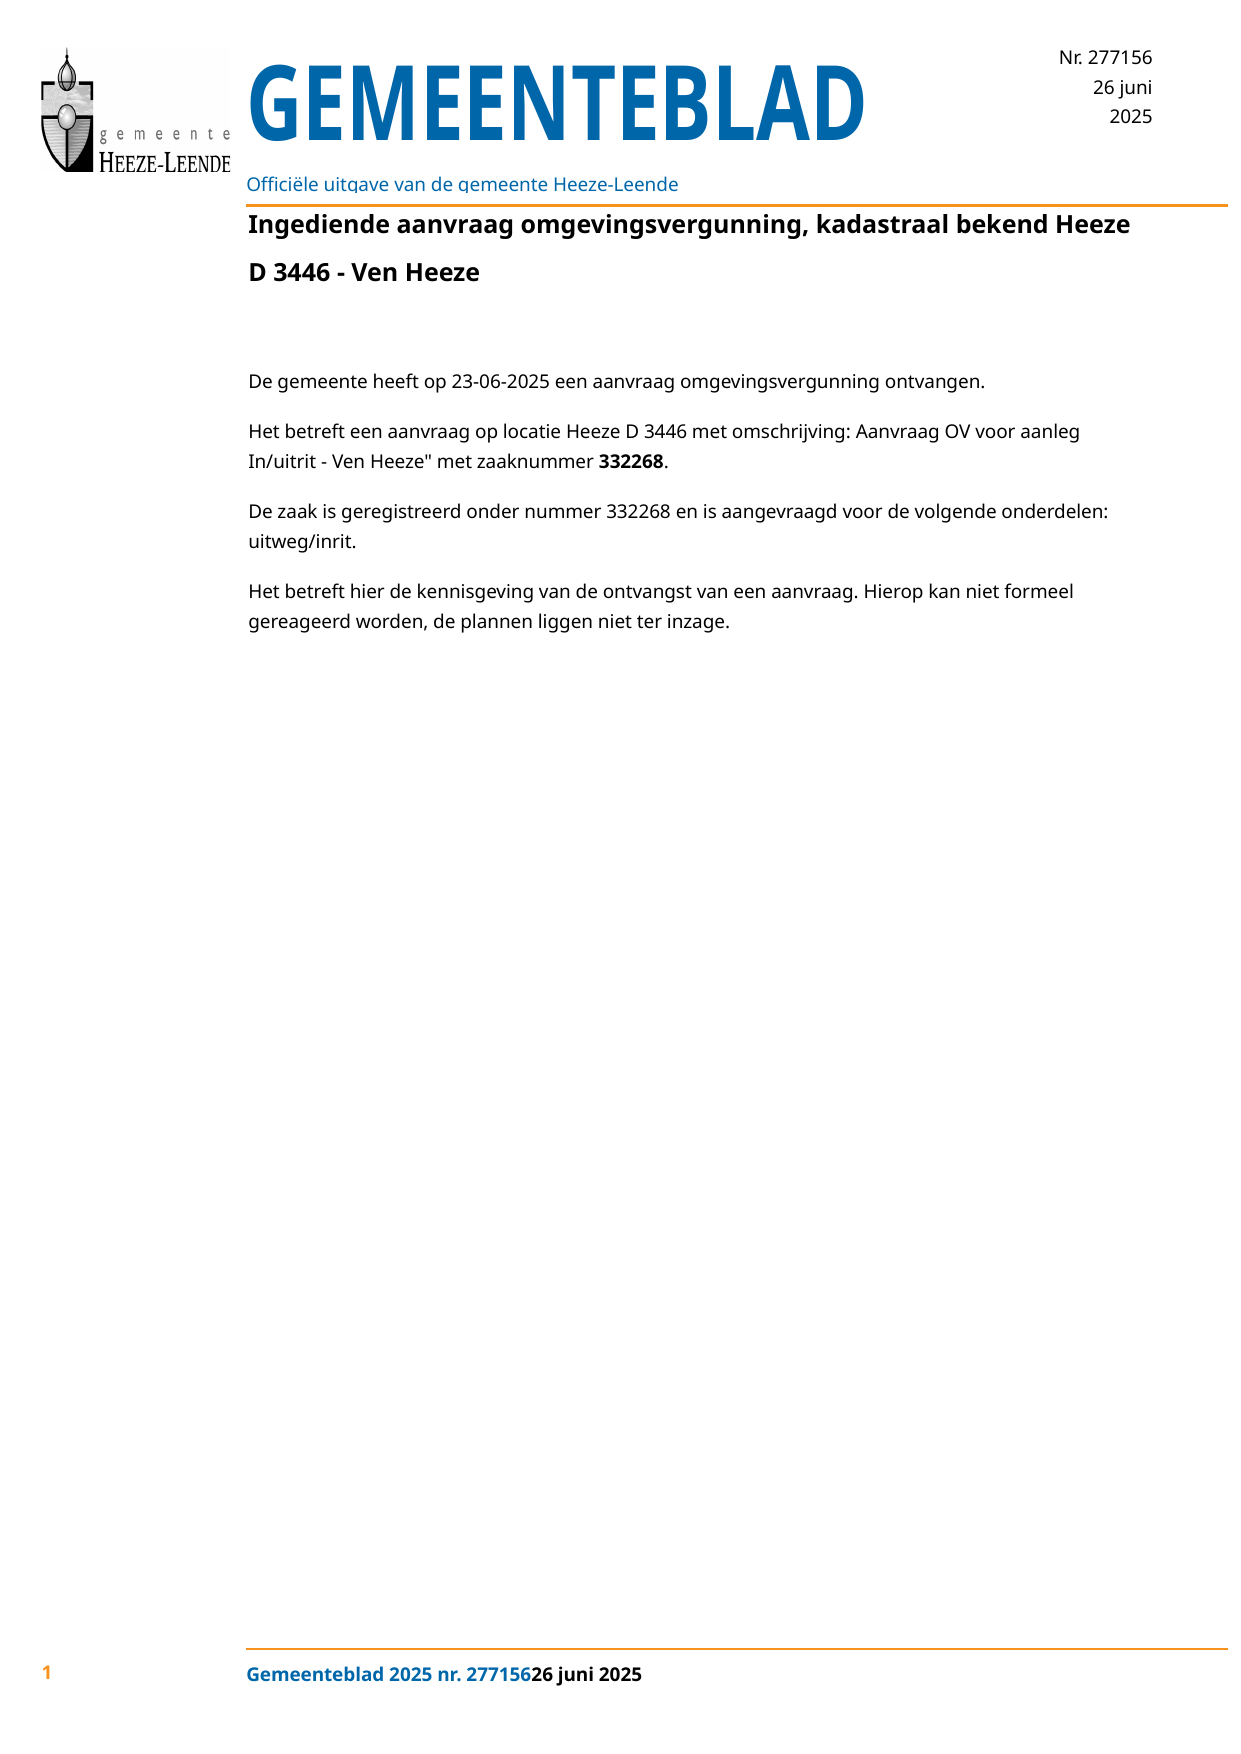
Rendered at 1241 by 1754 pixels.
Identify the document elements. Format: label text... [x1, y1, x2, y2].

picture [41, 47, 231, 172]
text Ingediende aanvraag omgevingsvergunning, kadastraal bekend Heeze D 3446 - Ven Heeze [248, 207, 1152, 288]
text Het betreft hier de kennisgeving van de ontvangst van een aanvraag. Hierop kan niet formeel gereageerd worden, de plannen liggen niet ter inzage. [248, 579, 1152, 634]
text Het betreft een aanvraag op locatie Heeze D 3446 met omschrijving: Aanvraag OV voor aanleg In/uitrit - Ven Heeze" met zaaknummer 332268. [248, 419, 1152, 474]
text De zaak is geregistreerd onder nummer 332268 en is aangevraagd voor de volgende onderdelen: uitweg/inrit. [248, 499, 1152, 554]
text De gemeente heeft op 23-06-2025 een aanvraag omgevingsvergunning ontvangen. [248, 368, 1152, 394]
